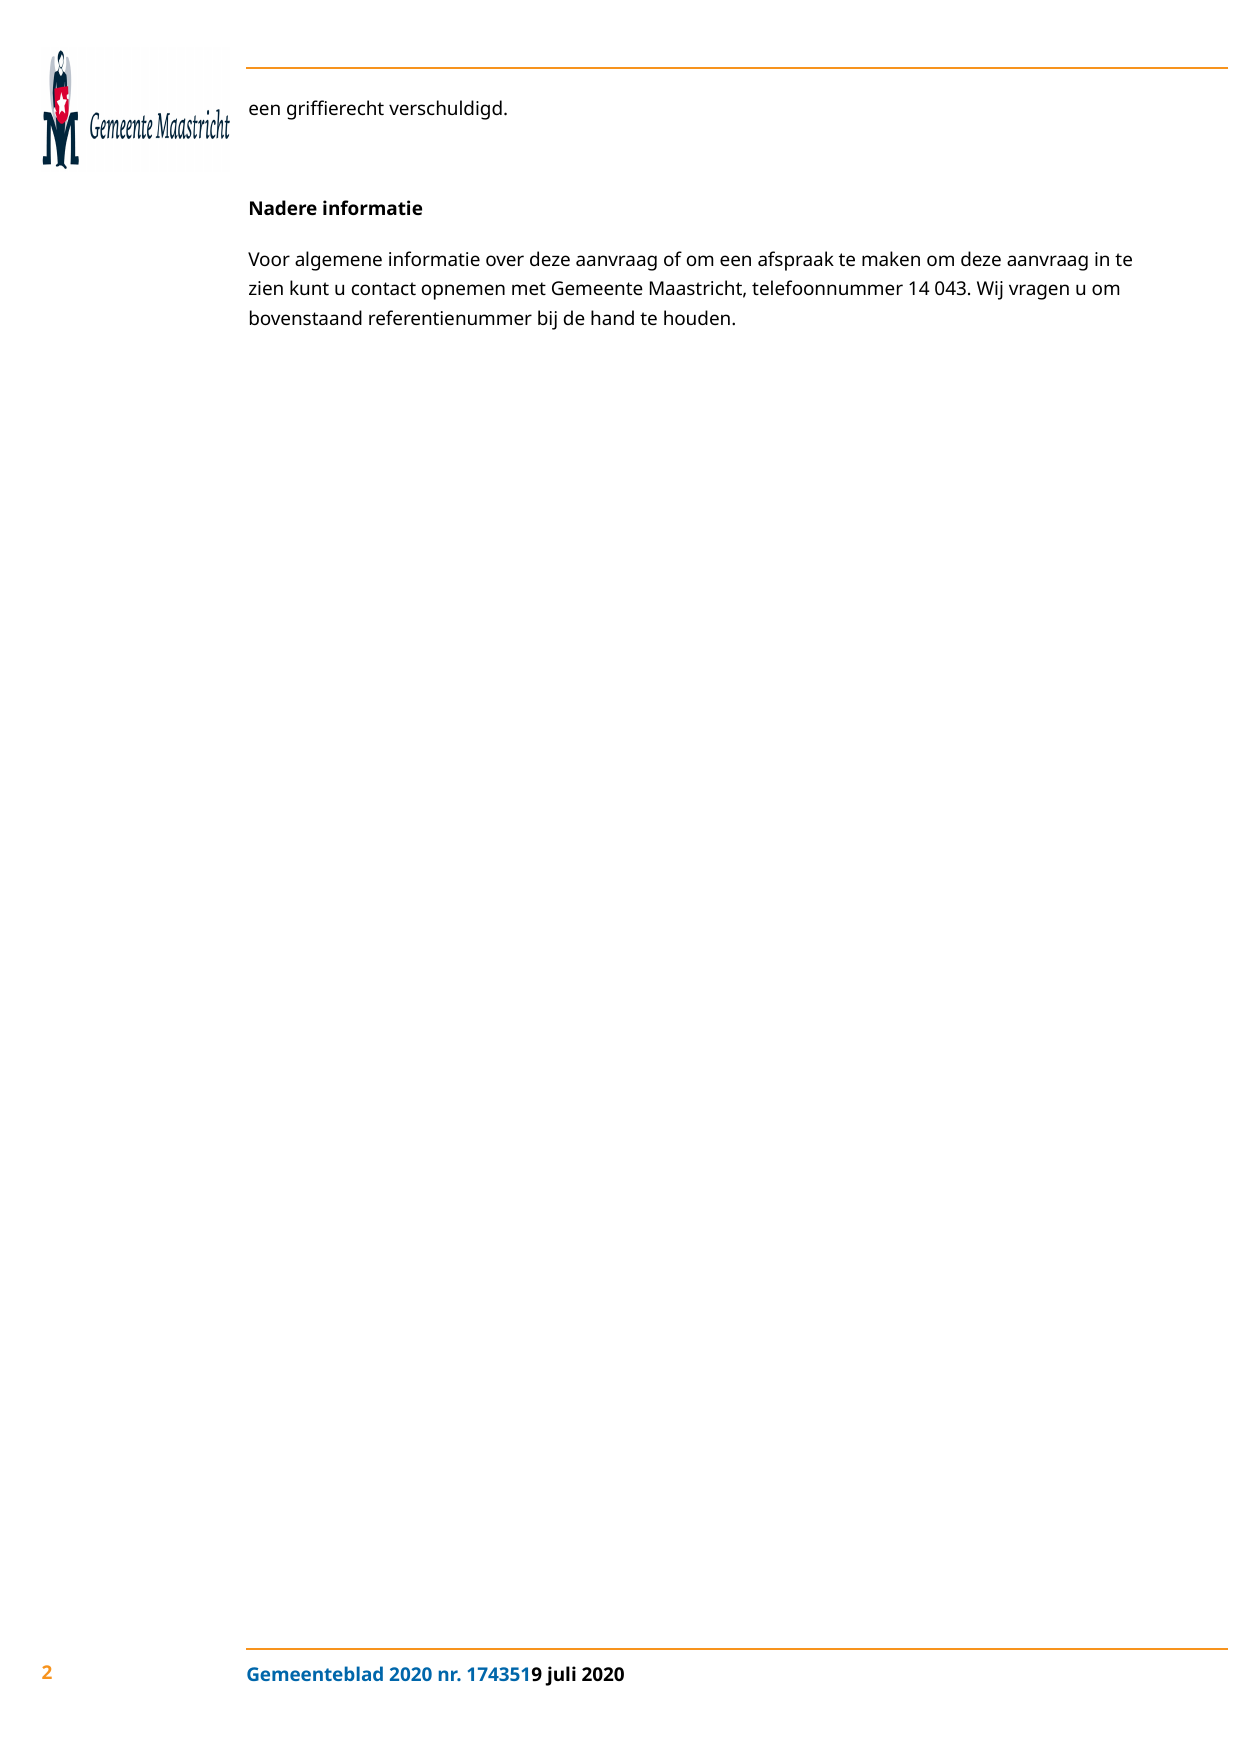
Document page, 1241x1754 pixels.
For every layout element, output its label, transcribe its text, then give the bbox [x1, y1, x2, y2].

text Nadere informatie [248, 196, 1152, 221]
text Voor algemene informatie over deze aanvraag of om een afspraak te maken om deze aanvraag in te zien kunt u contact opnemen met Gemeente Maastricht, telefoonnummer 14 043. Wij vragen u om bovenstaand referentienummer bij de hand te houden. [248, 246, 1152, 331]
text een griffierecht verschuldigd. [248, 95, 1152, 121]
picture [41, 47, 231, 172]
